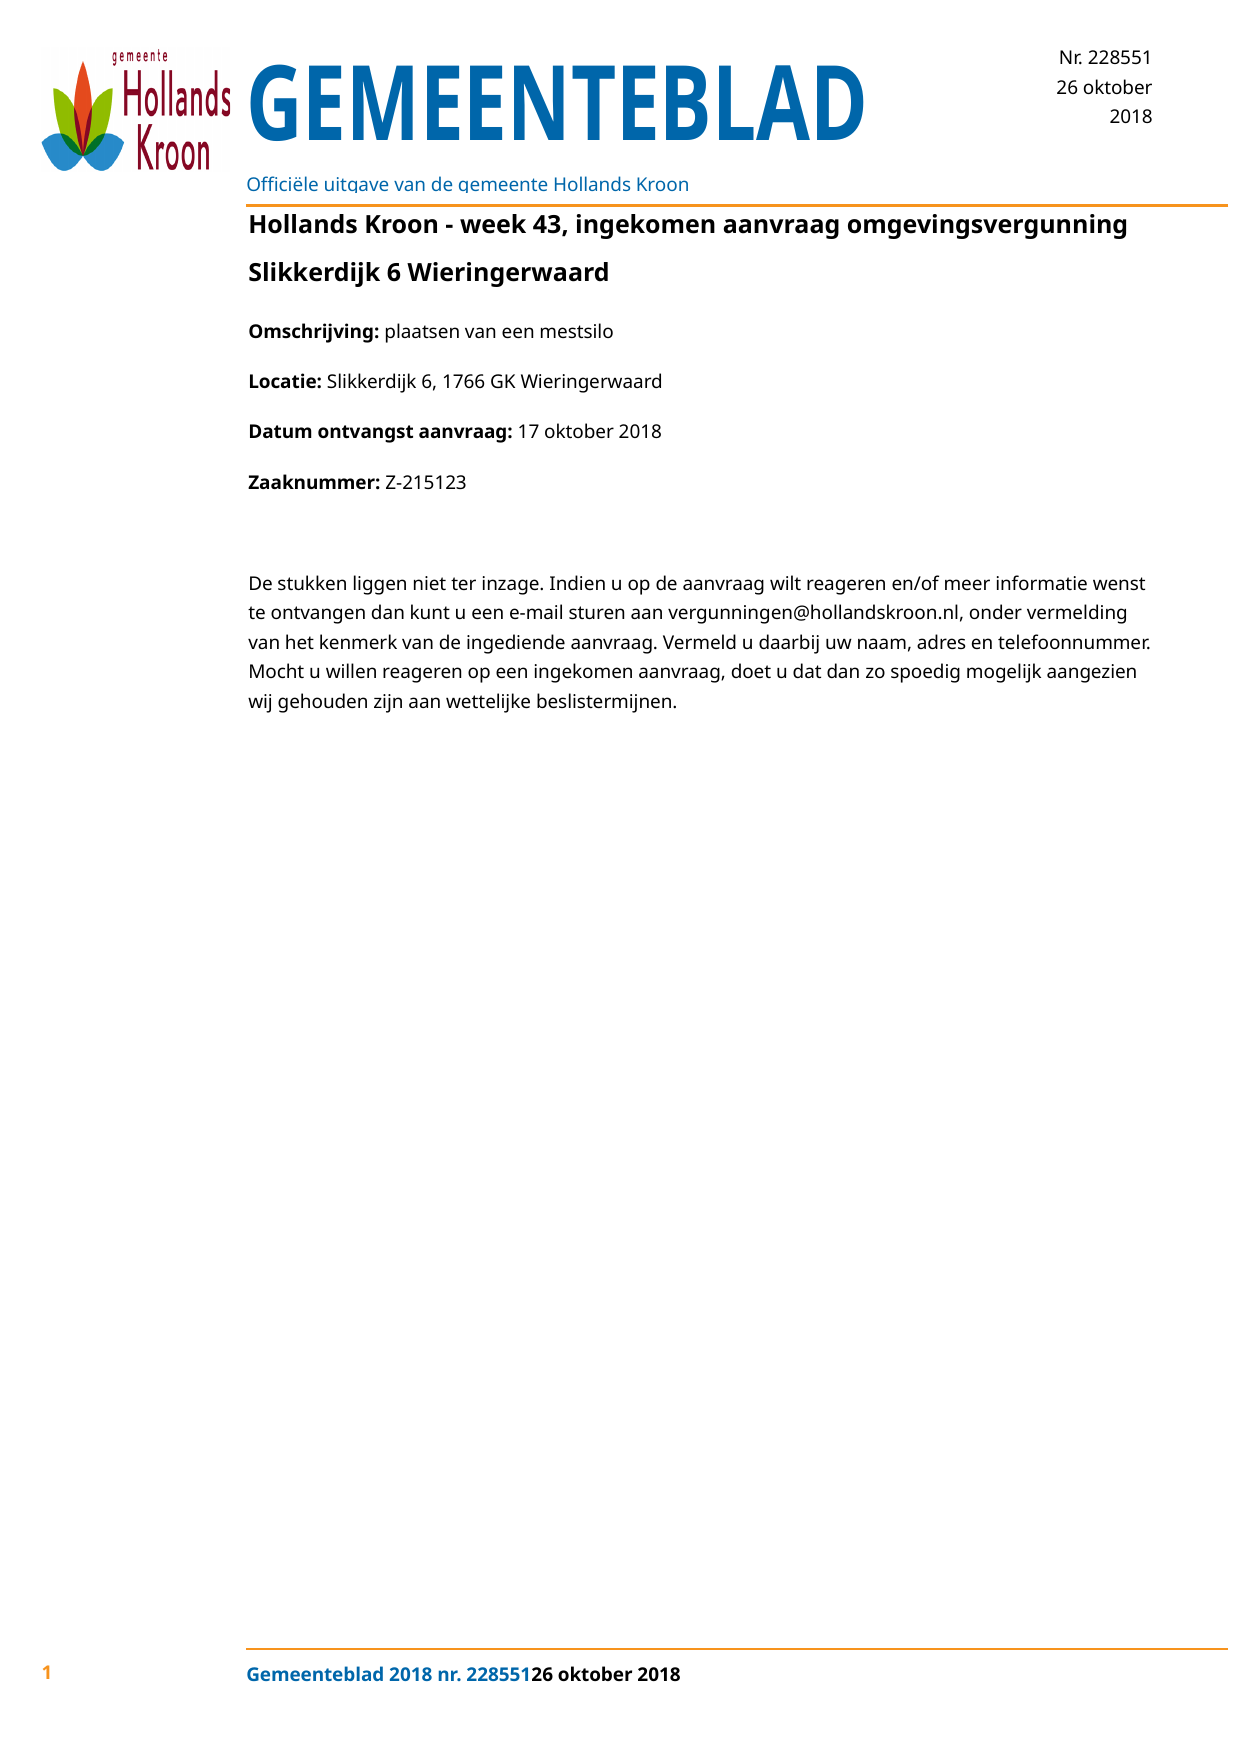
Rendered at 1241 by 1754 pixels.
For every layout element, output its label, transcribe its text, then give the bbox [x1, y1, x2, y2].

text Zaaknummer: Z-215123 [248, 469, 1152, 495]
text Hollands Kroon - week 43, ingekomen aanvraag omgevingsvergunning Slikkerdijk 6 Wieringerwaard [248, 207, 1152, 288]
picture [41, 47, 231, 172]
text Locatie: Slikkerdijk 6, 1766 GK Wieringerwaard [248, 368, 1152, 394]
text Datum ontvangst aanvraag: 17 oktober 2018 [248, 419, 1152, 444]
text Omschrijving: plaatsen van een mestsilo [248, 318, 1152, 344]
text De stukken liggen niet ter inzage. Indien u op de aanvraag wilt reageren en/of meer informatie wenst te ontvangen dan kunt u een e-mail sturen aan vergunningen@hollandskroon.nl, onder vermelding van het kenmerk van de ingediende aanvraag. Vermeld u daarbij uw naam, adres en telefoonnummer. Mocht u willen reageren op een ingekomen aanvraag, doet u dat dan zo spoedig mogelijk aangezien wij gehouden zijn aan wettelijke beslistermijnen. [248, 570, 1152, 714]
